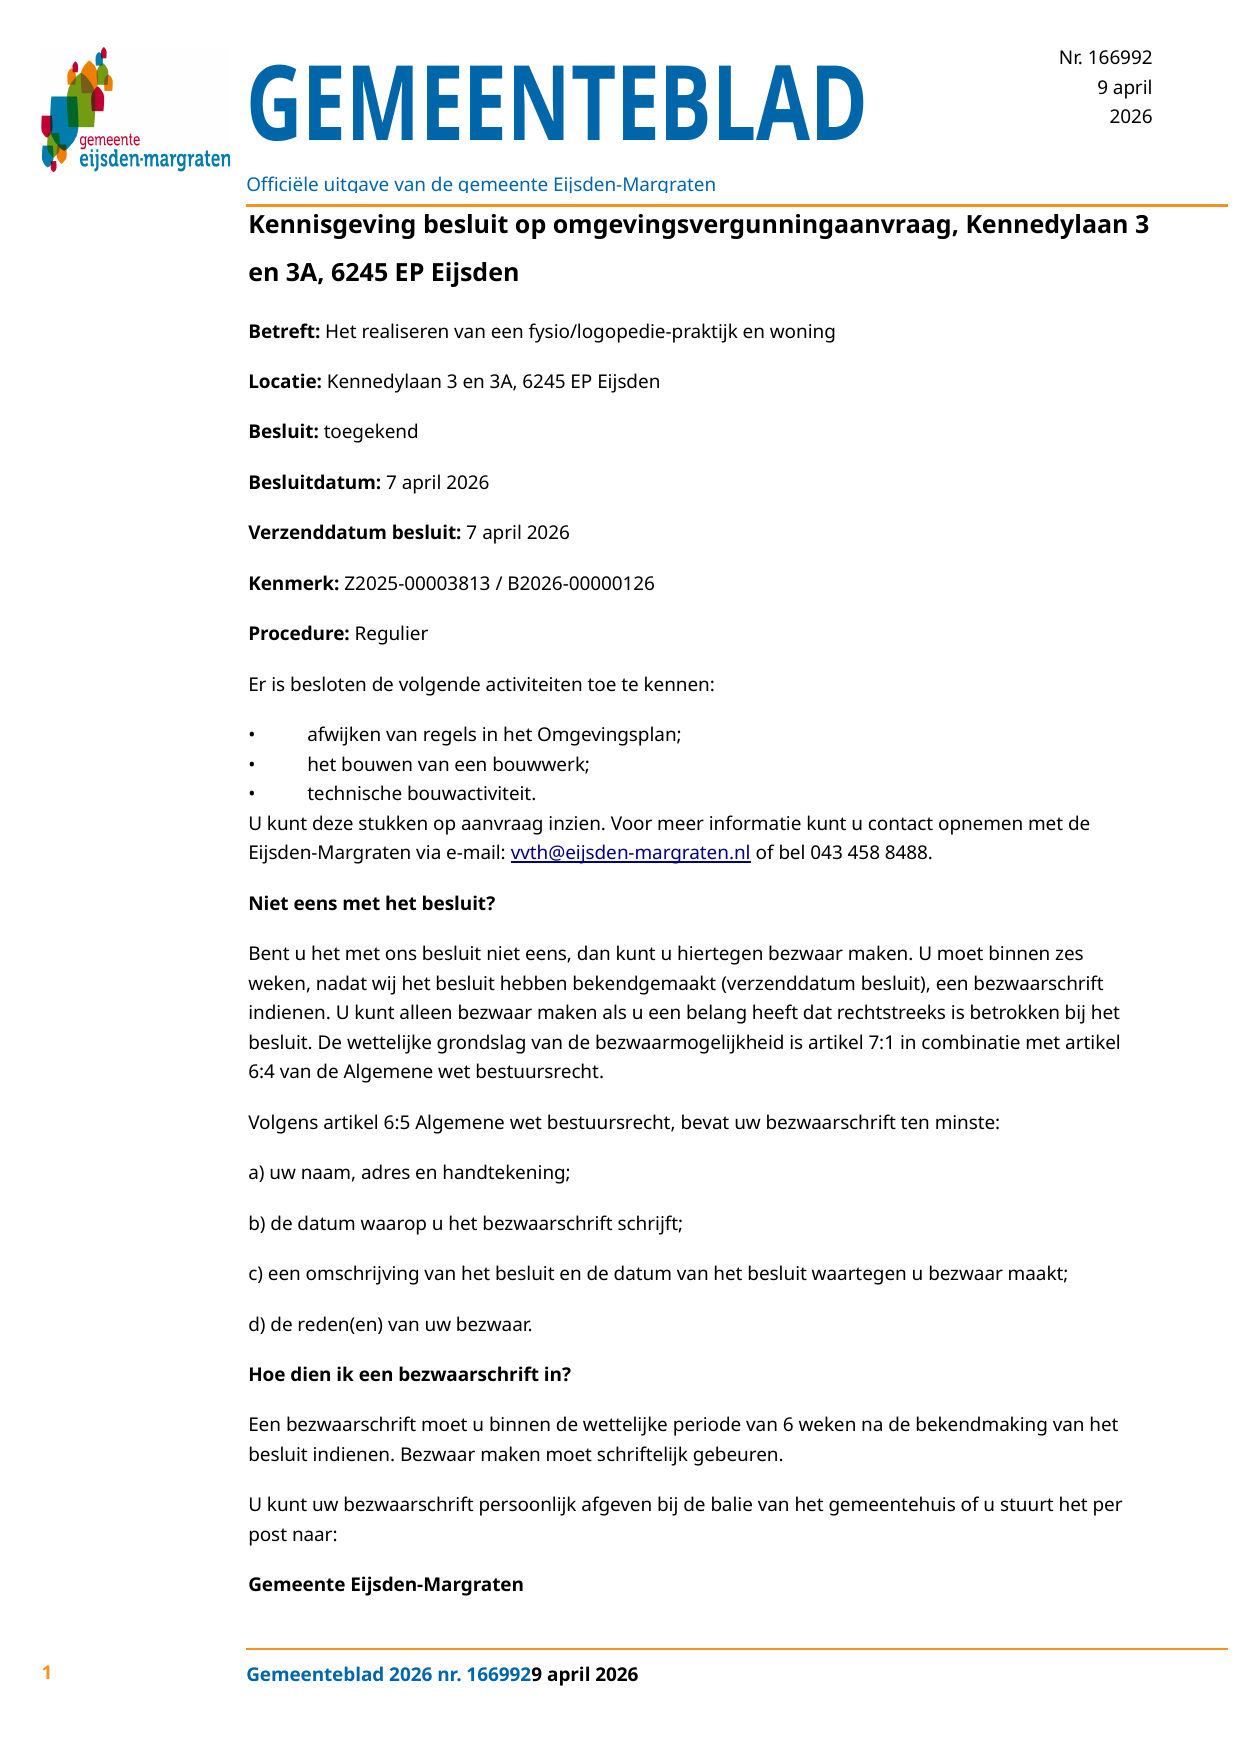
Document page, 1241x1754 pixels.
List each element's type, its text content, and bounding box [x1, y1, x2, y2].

text Kennisgeving besluit op omgevingsvergunningaanvraag, Kennedylaan 3 en 3A, 6245 EP Eijsden [248, 207, 1152, 288]
text Volgens artikel 6:5 Algemene wet bestuursrecht, bevat uw bezwaarschrift ten minste: [248, 1109, 1152, 1135]
text Hoe dien ik een bezwaarschrift in? [248, 1361, 1152, 1387]
text Bent u het met ons besluit niet eens, dan kunt u hiertegen bezwaar maken. U moet binnen zes weken, nadat wij het besluit hebben bekendgemaakt (verzenddatum besluit), een bezwaarschrift indienen. U kunt alleen bezwaar maken als u een belang heeft dat rechtstreeks is betrokken bij het besluit. De wettelijke grondslag van de bezwaarmogelijkheid is artikel 7:1 in combinatie met artikel 6:4 van de Algemene wet bestuursrecht. [248, 940, 1152, 1084]
text Besluit: toegekend [248, 419, 1152, 444]
text b) de datum waarop u het bezwaarschrift schrijft; [248, 1210, 1152, 1236]
text Locatie: Kennedylaan 3 en 3A, 6245 EP Eijsden [248, 368, 1152, 394]
text Niet eens met het besluit? [248, 890, 1152, 916]
text U kunt uw bezwaarschrift persoonlijk afgeven bij de balie van het gemeentehuis of u stuurt het per post naar: [248, 1492, 1152, 1547]
list het bouwen van een bouwwerk; [248, 751, 1152, 777]
text Gemeente Eijsden-Margraten [248, 1572, 1152, 1597]
text Besluitdatum: 7 april 2026 [248, 469, 1152, 495]
text U kunt deze stukken op aanvraag inzien. Voor meer informatie kunt u contact opnemen met de Eijsden-Margraten via e-mail: vvth@eijsden-margraten.nl of bel 043 458 8488. [248, 810, 1152, 865]
text d) de reden(en) van uw bezwaar. [248, 1311, 1152, 1337]
text Betreft: Het realiseren van een fysio/logopedie-praktijk en woning [248, 318, 1152, 344]
text Verzenddatum besluit: 7 april 2026 [248, 519, 1152, 545]
picture [41, 47, 231, 172]
text Kenmerk: Z2025-00003813 / B2026-00000126 [248, 570, 1152, 596]
text Procedure: Regulier [248, 620, 1152, 646]
text c) een omschrijving van het besluit en de datum van het besluit waartegen u bezwaar maakt; [248, 1260, 1152, 1286]
list afwijken van regels in het Omgevingsplan; [248, 721, 1152, 747]
text a) uw naam, adres en handtekening; [248, 1159, 1152, 1185]
text Een bezwaarschrift moet u binnen de wettelijke periode van 6 weken na de bekendmaking van het besluit indienen. Bezwaar maken moet schriftelijk gebeuren. [248, 1412, 1152, 1467]
list technische bouwactiviteit. [248, 780, 1152, 806]
text Er is besloten de volgende activiteiten toe te kennen: [248, 671, 1152, 697]
